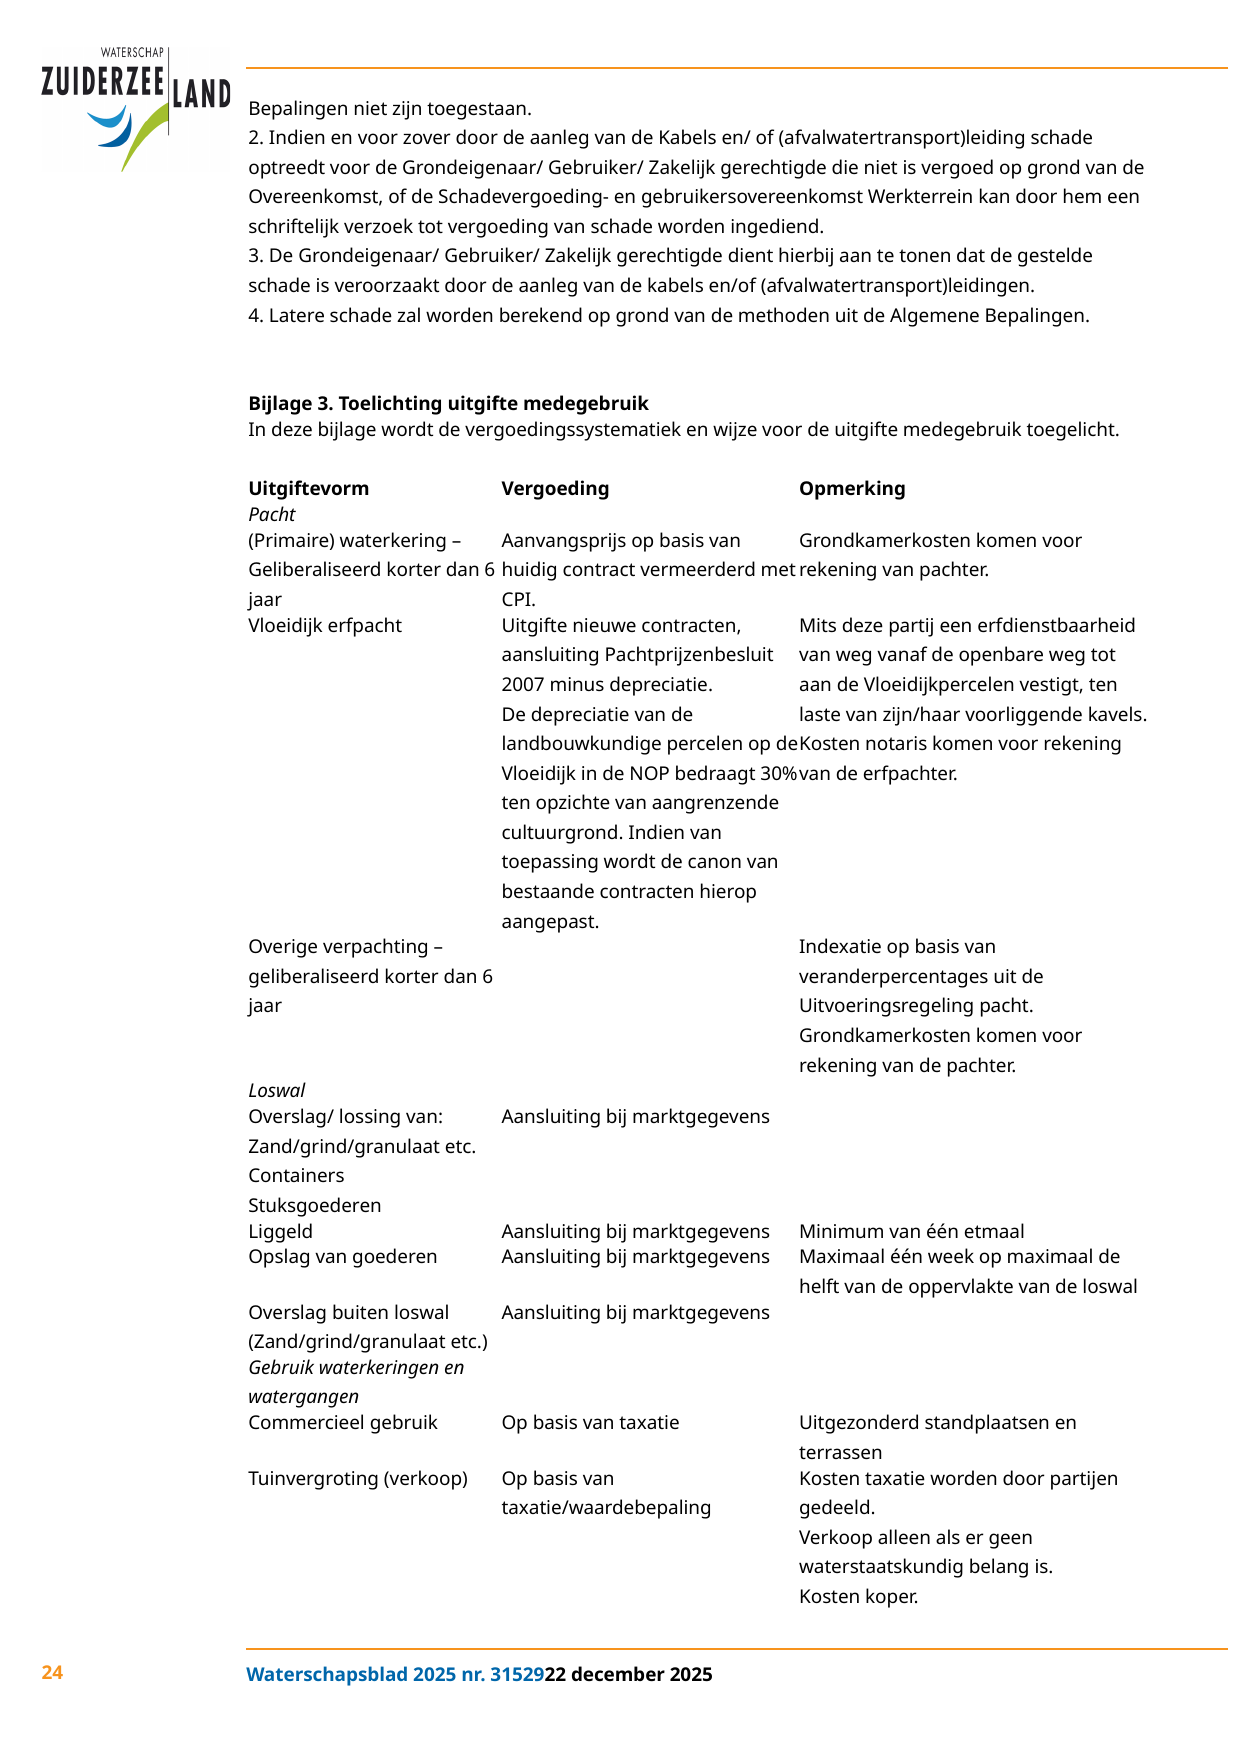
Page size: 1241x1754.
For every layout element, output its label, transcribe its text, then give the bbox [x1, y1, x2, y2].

table_cell Overslag/ lossing van: Zand/grind/granulaat etc. Containers Stuksgoederen [248, 1103, 501, 1218]
table_cell Uitgifte nieuwe contracten, aansluiting Pachtprijzenbesluit 2007 minus depreciatie. De depreciatie van de landbouwkundige percelen op de Vloeidijk in de NOP bedraagt 30% ten opzichte van aangrenzende cultuurgrond. Indien van toepassing wordt de canon van bestaande contracten hierop aangepast. [501, 612, 799, 933]
table_cell Maximaal één week op maximaal de helft van de oppervlakte van de loswal [799, 1244, 1152, 1299]
table_cell [501, 1354, 799, 1409]
table_cell Tuinvergroting (verkoop) [248, 1465, 501, 1609]
table_cell Overige verpachting – geliberaliseerd korter dan 6 jaar [248, 934, 501, 1078]
table_header Uitgiftevorm [248, 476, 501, 501]
text 3. De Grondeigenaar/ Gebruiker/ Zakelijk gerechtigde dient hierbij aan te tonen dat de gestelde schade is veroorzaakt door de aanleg van de kabels en/of (afvalwatertransport)leidingen. [248, 243, 1152, 298]
table_cell (Primaire) waterkering – Geliberaliseerd korter dan 6 jaar [248, 527, 501, 612]
text Bijlage 3. Toelichting uitgifte medegebruik [248, 391, 1152, 416]
table_cell [501, 934, 799, 1078]
table_cell [799, 501, 1152, 527]
table_cell Aanvangsprijs op basis van huidig contract vermeerderd met CPI. [501, 527, 799, 612]
table_cell Liggeld [248, 1218, 501, 1243]
table_cell Kosten taxatie worden door partijen gedeeld. Verkoop alleen als er geen waterstaatskundig belang is. Kosten koper. [799, 1465, 1152, 1609]
text Bepalingen niet zijn toegestaan. [248, 95, 1152, 121]
text In deze bijlage wordt de vergoedingssystematiek en wijze voor de uitgifte medegebruik toegelicht. [248, 416, 1152, 442]
table_cell Commercieel gebruik [248, 1410, 501, 1465]
table_cell [799, 1299, 1152, 1354]
table_cell Aansluiting bij marktgegevens [501, 1244, 799, 1299]
table_cell Gebruik waterkeringen en watergangen [248, 1354, 501, 1409]
table_cell Aansluiting bij marktgegevens [501, 1218, 799, 1243]
table_cell Indexatie op basis van veranderpercentages uit de Uitvoeringsregeling pacht. Grondkamerkosten komen voor rekening van de pachter. [799, 934, 1152, 1078]
table_cell Uitgezonderd standplaatsen en terrassen [799, 1410, 1152, 1465]
table_cell Minimum van één etmaal [799, 1218, 1152, 1243]
text 4. Latere schade zal worden berekend op grond van de methoden uit de Algemene Bepalingen. [248, 302, 1152, 328]
table_cell Loswal [248, 1078, 501, 1103]
table_cell Vloeidijk erfpacht [248, 612, 501, 933]
table_cell Mits deze partij een erfdienstbaarheid van weg vanaf de openbare weg tot aan de Vloeidijkpercelen vestigt, ten laste van zijn/haar voorliggende kavels. Kosten notaris komen voor rekening van de erfpachter. [799, 612, 1152, 933]
table_cell Grondkamerkosten komen voor rekening van pachter. [799, 527, 1152, 612]
table_header Opmerking [799, 476, 1152, 501]
picture [41, 47, 231, 172]
table_header Vergoeding [501, 476, 799, 501]
table_cell [799, 1078, 1152, 1103]
table_cell Aansluiting bij marktgegevens [501, 1299, 799, 1354]
table_cell [501, 1078, 799, 1103]
table_cell Aansluiting bij marktgegevens [501, 1103, 799, 1218]
table_cell [799, 1354, 1152, 1409]
table_cell Pacht [248, 501, 501, 527]
table_cell Overslag buiten loswal (Zand/grind/granulaat etc.) [248, 1299, 501, 1354]
table_cell [799, 1103, 1152, 1218]
table_cell Op basis van taxatie/waardebepaling [501, 1465, 799, 1609]
table_cell Op basis van taxatie [501, 1410, 799, 1465]
table_cell [501, 501, 799, 527]
text 2. Indien en voor zover door de aanleg van de Kabels en/ of (afvalwatertransport)leiding schade optreedt voor de Grondeigenaar/ Gebruiker/ Zakelijk gerechtigde die niet is vergoed op grond van de Overeenkomst, of de Schadevergoeding- en gebruikersovereenkomst Werkterrein kan door hem een schriftelijk verzoek tot vergoeding van schade worden ingediend. [248, 124, 1152, 239]
table_cell Opslag van goederen [248, 1244, 501, 1299]
